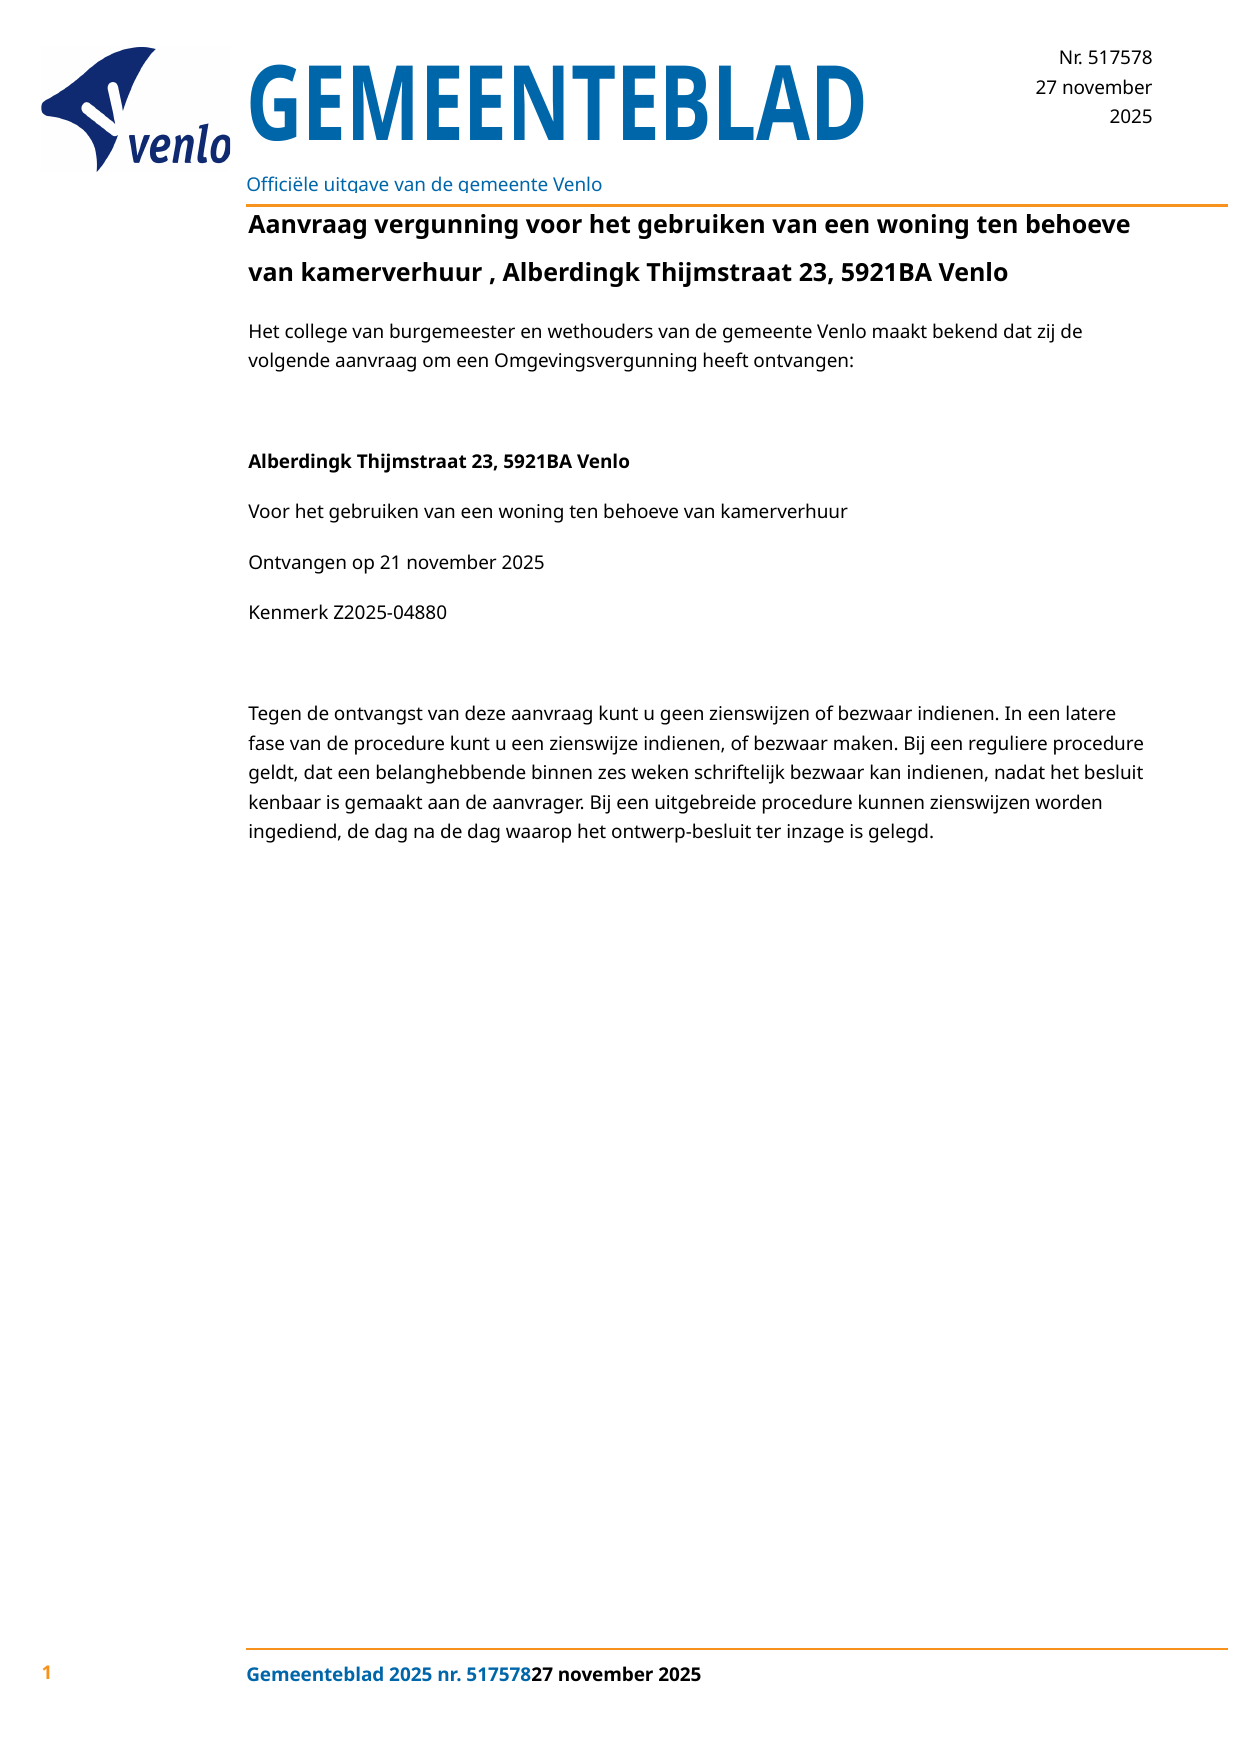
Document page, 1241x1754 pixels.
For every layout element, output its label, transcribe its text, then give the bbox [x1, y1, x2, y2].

text Tegen de ontvangst van deze aanvraag kunt u geen zienswijzen of bezwaar indienen. In een latere fase van de procedure kunt u een zienswijze indienen, of bezwaar maken. Bij een reguliere procedure geldt, dat een belanghebbende binnen zes weken schriftelijk bezwaar kan indienen, nadat het besluit kenbaar is gemaakt aan de aanvrager. Bij een uitgebreide procedure kunnen zienswijzen worden ingediend, de dag na de dag waarop het ontwerp-besluit ter inzage is gelegd. [248, 700, 1152, 844]
picture [41, 47, 231, 172]
text Het college van burgemeester en wethouders van de gemeente Venlo maakt bekend dat zij de volgende aanvraag om een Omgevingsvergunning heeft ontvangen: [248, 318, 1152, 373]
text Ontvangen op 21 november 2025 [248, 549, 1152, 575]
text Kenmerk Z2025-04880 [248, 599, 1152, 625]
text Alberdingk Thijmstraat 23, 5921BA Venlo [248, 448, 1152, 474]
text Aanvraag vergunning voor het gebruiken van een woning ten behoeve van kamerverhuur , Alberdingk Thijmstraat 23, 5921BA Venlo [248, 207, 1152, 288]
text Voor het gebruiken van een woning ten behoeve van kamerverhuur [248, 499, 1152, 524]
